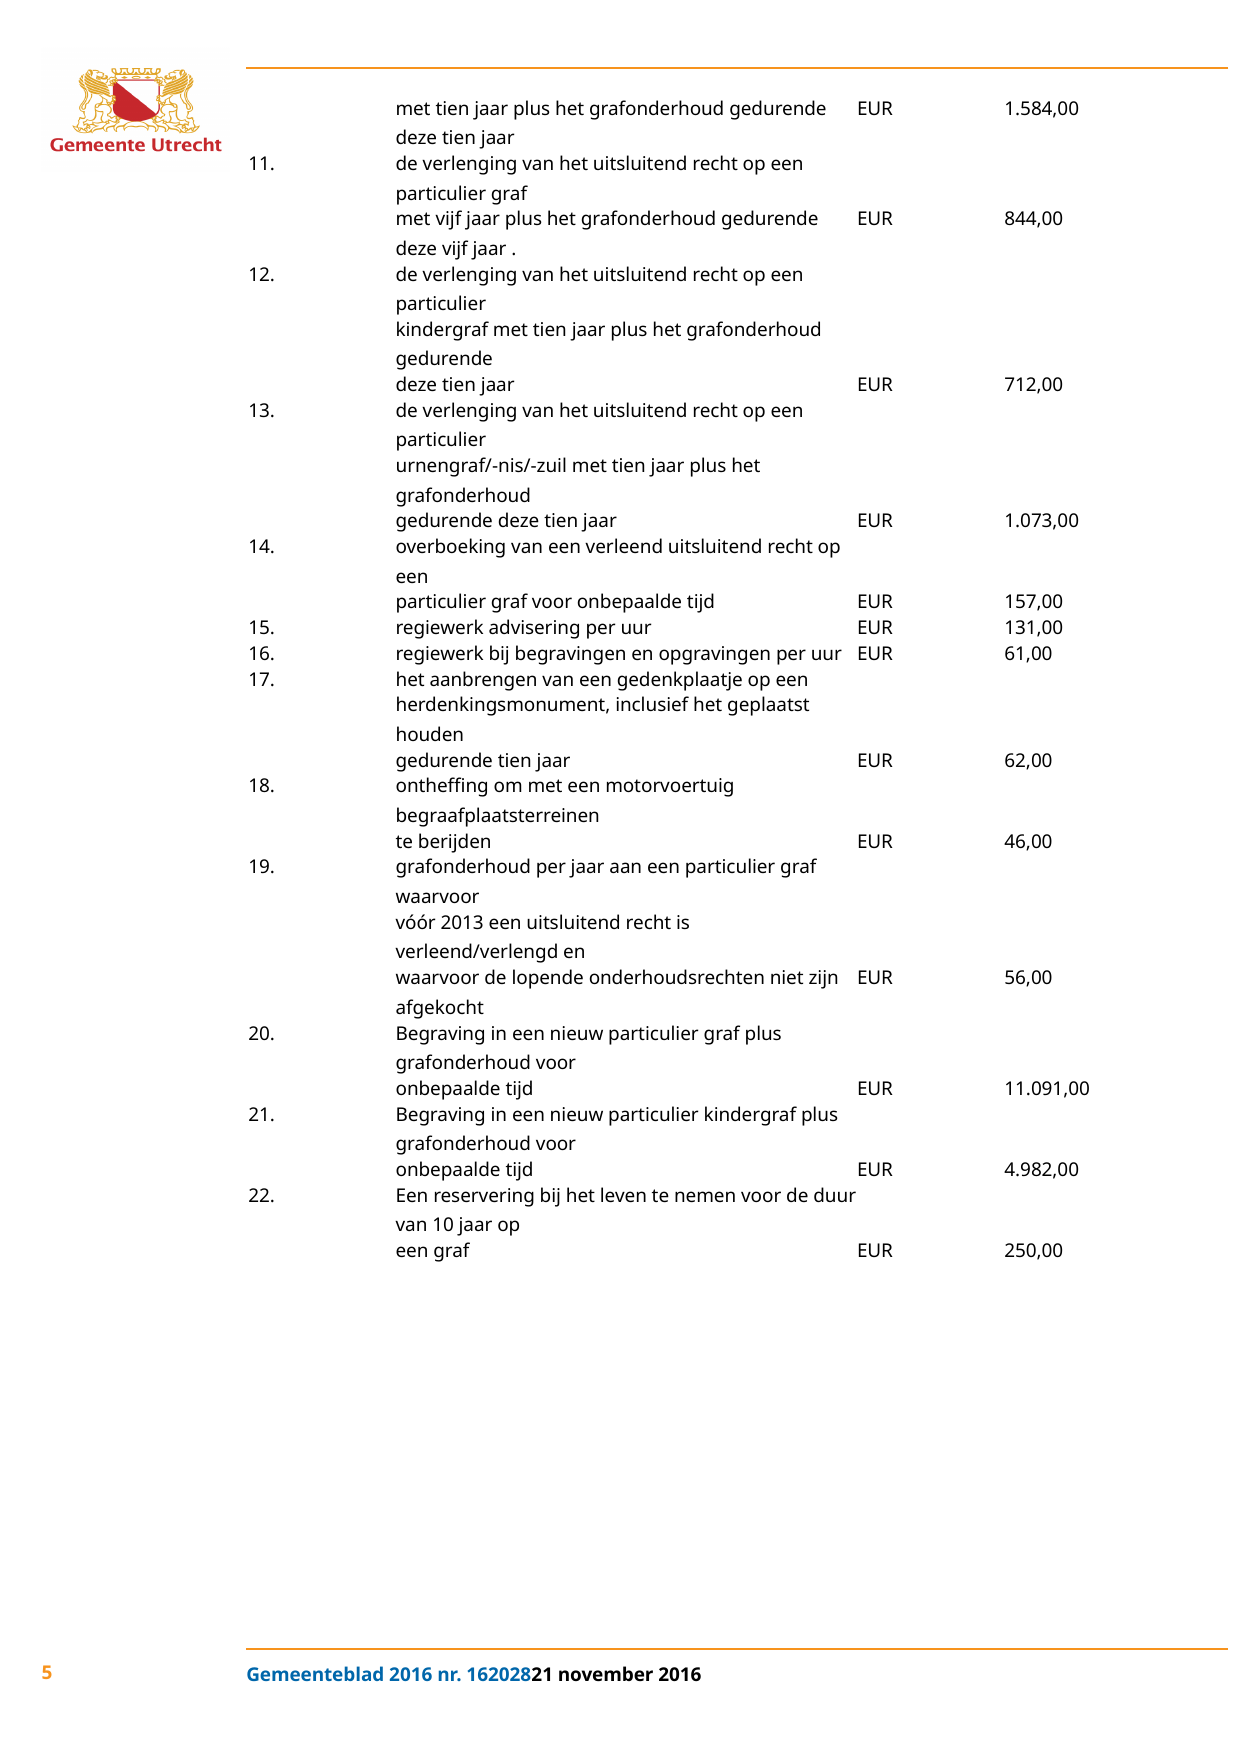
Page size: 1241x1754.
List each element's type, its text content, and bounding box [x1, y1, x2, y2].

table_cell [857, 316, 1004, 371]
table_cell [857, 1020, 1004, 1075]
table_cell 22. [248, 1182, 395, 1237]
table_cell [857, 1182, 1004, 1237]
table_cell [857, 692, 1004, 747]
table_cell 1.073,00 [1004, 508, 1152, 533]
table_cell [1004, 316, 1152, 371]
table_cell 16. [248, 640, 395, 666]
table_cell vóór 2013 een uitsluitend recht is verleend/verlengd en [395, 909, 857, 964]
table_cell [857, 261, 1004, 316]
table_cell [248, 828, 395, 854]
table_cell gedurende deze tien jaar [395, 508, 857, 533]
table_cell [1004, 773, 1152, 828]
table_cell de verlenging van het uitsluitend recht op een particulier [395, 397, 857, 452]
table_cell 11.091,00 [1004, 1075, 1152, 1101]
table_cell EUR [857, 1237, 1004, 1263]
table_cell [857, 534, 1004, 589]
table_cell 12. [248, 261, 395, 316]
table_cell [857, 773, 1004, 828]
table_cell 157,00 [1004, 589, 1152, 614]
table_cell 131,00 [1004, 615, 1152, 640]
table_cell 18. [248, 773, 395, 828]
table_cell urnengraf/-nis/-zuil met tien jaar plus het grafonderhoud [395, 453, 857, 508]
table_cell [248, 589, 395, 614]
table_cell EUR [857, 1075, 1004, 1101]
table_cell 56,00 [1004, 964, 1152, 1020]
table_cell regiewerk bij begravingen en opgravingen per uur [395, 640, 857, 666]
table_cell [1004, 1020, 1152, 1075]
table_cell Begraving in een nieuw particulier graf plus grafonderhoud voor [395, 1020, 857, 1075]
table_cell [857, 1101, 1004, 1156]
table_cell particulier graf voor onbepaalde tijd [395, 589, 857, 614]
table_cell [1004, 453, 1152, 508]
table_cell [1004, 150, 1152, 205]
table_cell [857, 453, 1004, 508]
table_cell de verlenging van het uitsluitend recht op een particulier graf [395, 150, 857, 205]
table_cell 20. [248, 1020, 395, 1075]
table_cell [248, 692, 395, 747]
table_cell [1004, 854, 1152, 909]
table_cell [1004, 397, 1152, 452]
table_cell 844,00 [1004, 205, 1152, 261]
table_cell [1004, 909, 1152, 964]
table_cell [248, 1075, 395, 1101]
table_cell [1004, 666, 1152, 692]
table_cell te berijden [395, 828, 857, 854]
table_cell [857, 150, 1004, 205]
table_cell [248, 508, 395, 533]
table_cell EUR [857, 589, 1004, 614]
table_cell 46,00 [1004, 828, 1152, 854]
table_cell [248, 95, 395, 150]
table_cell EUR [857, 747, 1004, 773]
table_cell de verlenging van het uitsluitend recht op een particulier [395, 261, 857, 316]
table_cell [1004, 261, 1152, 316]
table_cell 62,00 [1004, 747, 1152, 773]
table_cell EUR [857, 615, 1004, 640]
table_cell [857, 909, 1004, 964]
table_cell Begraving in een nieuw particulier kindergraf plus grafonderhoud voor [395, 1101, 857, 1156]
table_cell [1004, 692, 1152, 747]
table_cell ontheffing om met een motorvoertuig begraafplaatsterreinen [395, 773, 857, 828]
table_cell [1004, 1182, 1152, 1237]
table_cell regiewerk advisering per uur [395, 615, 857, 640]
table_cell [248, 1156, 395, 1182]
table_cell EUR [857, 205, 1004, 261]
table_cell [857, 397, 1004, 452]
table_cell [857, 854, 1004, 909]
table_cell herdenkingsmonument, inclusief het geplaatst houden [395, 692, 857, 747]
table_cell [248, 316, 395, 371]
table_cell [248, 1237, 395, 1263]
table_cell EUR [857, 640, 1004, 666]
table_cell onbepaalde tijd [395, 1075, 857, 1101]
table_cell 61,00 [1004, 640, 1152, 666]
table_cell 11. [248, 150, 395, 205]
table_cell gedurende tien jaar [395, 747, 857, 773]
picture [41, 47, 231, 172]
table_cell EUR [857, 1156, 1004, 1182]
table_cell 14. [248, 534, 395, 589]
table_cell EUR [857, 95, 1004, 150]
table_cell 13. [248, 397, 395, 452]
table_cell EUR [857, 964, 1004, 1020]
table_cell grafonderhoud per jaar aan een particulier graf waarvoor [395, 854, 857, 909]
table_cell deze tien jaar [395, 371, 857, 397]
table_cell [1004, 534, 1152, 589]
table_cell 21. [248, 1101, 395, 1156]
table_cell [248, 909, 395, 964]
table_cell 1.584,00 [1004, 95, 1152, 150]
table_cell EUR [857, 371, 1004, 397]
table_cell 4.982,00 [1004, 1156, 1152, 1182]
table_cell [248, 964, 395, 1020]
table_cell onbepaalde tijd [395, 1156, 857, 1182]
table_cell [248, 371, 395, 397]
table_cell het aanbrengen van een gedenkplaatje op een [395, 666, 857, 692]
table_cell overboeking van een verleend uitsluitend recht op een [395, 534, 857, 589]
table_cell [1004, 1101, 1152, 1156]
table_cell met vijf jaar plus het grafonderhoud gedurende deze vijf jaar . [395, 205, 857, 261]
table_cell [248, 205, 395, 261]
table_cell [857, 666, 1004, 692]
table_cell EUR [857, 828, 1004, 854]
table_cell 17. [248, 666, 395, 692]
table_cell 19. [248, 854, 395, 909]
table_cell 15. [248, 615, 395, 640]
table_cell een graf [395, 1237, 857, 1263]
table_cell kindergraf met tien jaar plus het grafonderhoud gedurende [395, 316, 857, 371]
table_cell met tien jaar plus het grafonderhoud gedurende deze tien jaar [395, 95, 857, 150]
table_cell waarvoor de lopende onderhoudsrechten niet zijn afgekocht [395, 964, 857, 1020]
table_cell 712,00 [1004, 371, 1152, 397]
table_cell [248, 747, 395, 773]
table_cell 250,00 [1004, 1237, 1152, 1263]
table_cell EUR [857, 508, 1004, 533]
table_cell Een reservering bij het leven te nemen voor de duur van 10 jaar op [395, 1182, 857, 1237]
table_cell [248, 453, 395, 508]
